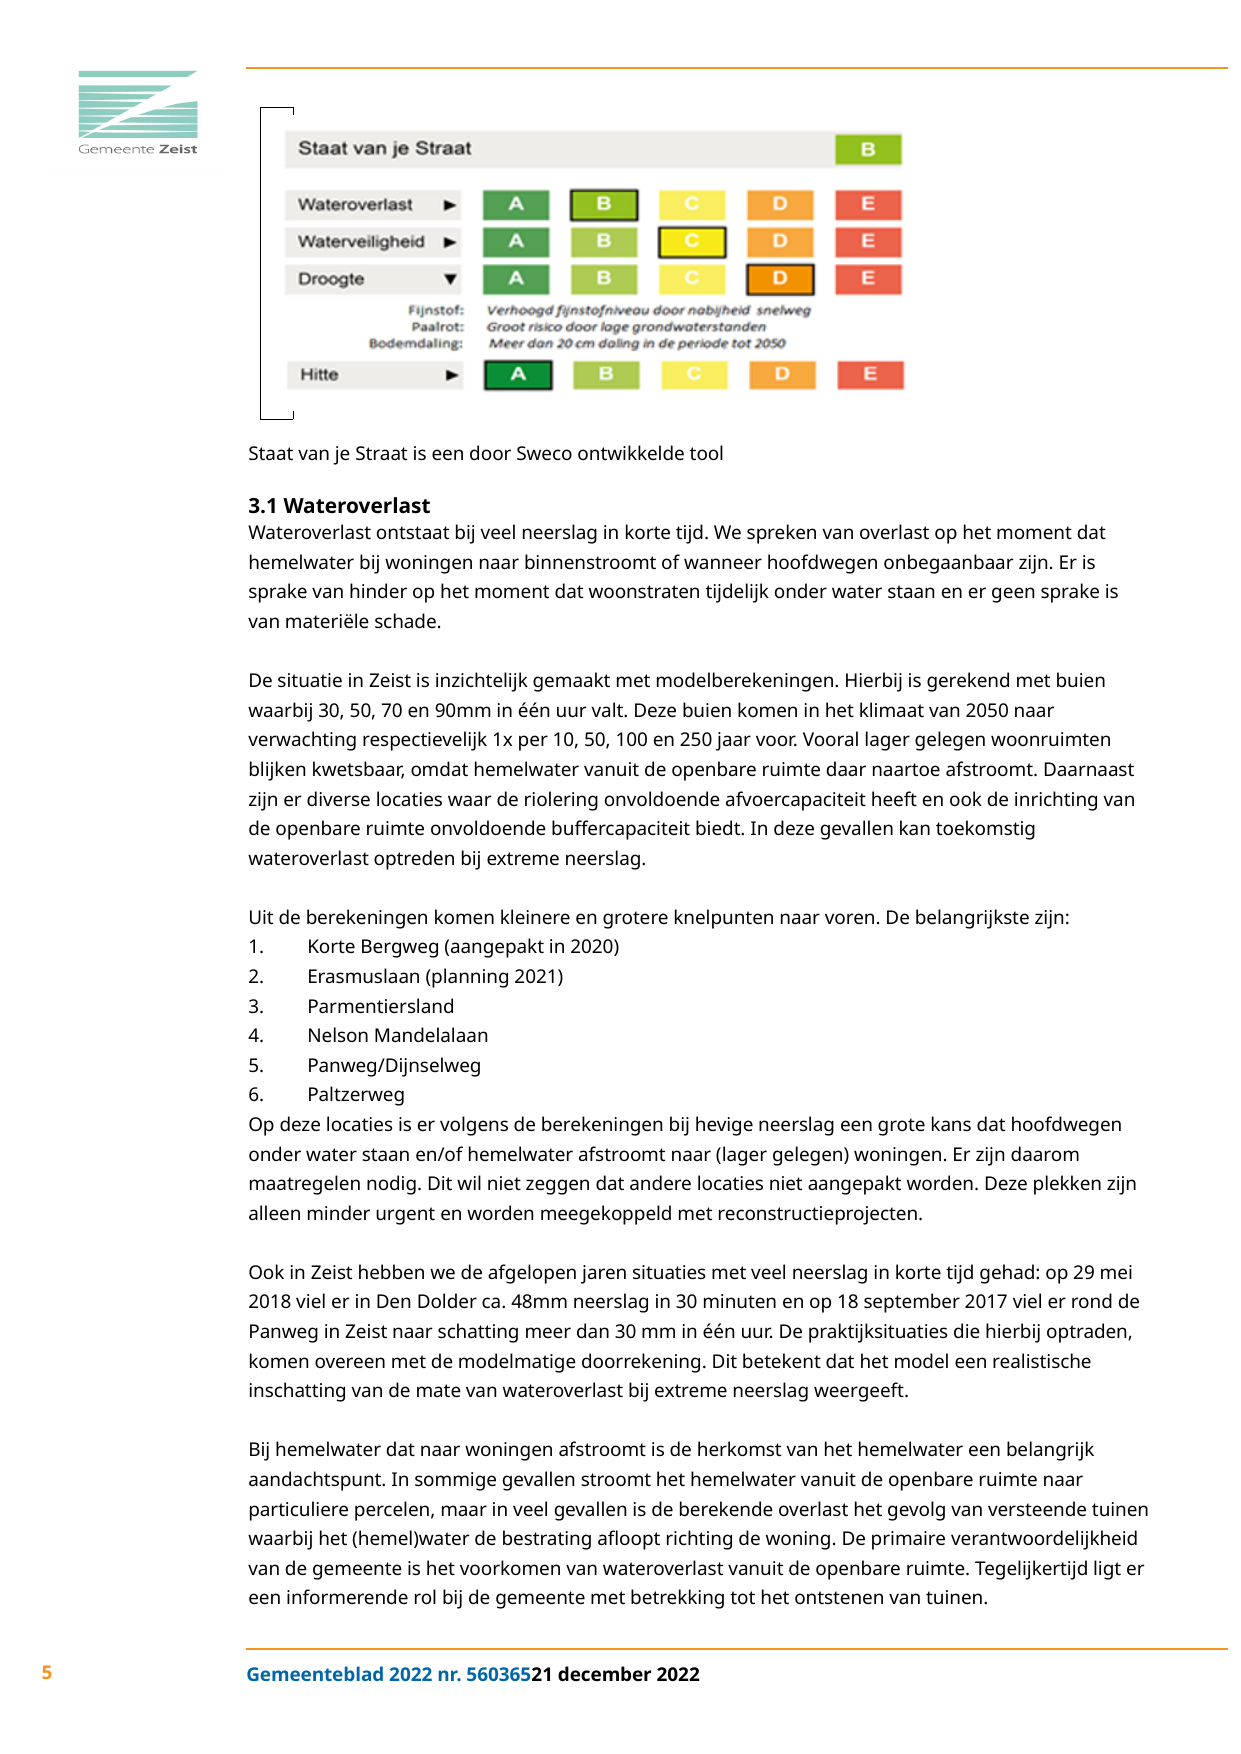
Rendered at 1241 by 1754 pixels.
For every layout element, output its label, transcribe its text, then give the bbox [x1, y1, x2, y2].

picture [41, 47, 231, 172]
picture [268, 115, 919, 411]
text De situatie in Zeist is inzichtelijk gemaakt met modelberekeningen. Hierbij is gerekend met buien waarbij 30, 50, 70 en 90mm in één uur valt. Deze buien komen in het klimaat van 2050 naar verwachting respectievelijk 1x per 10, 50, 100 en 250 jaar voor. Vooral lager gelegen woonruimten blijken kwetsbaar, omdat hemelwater vanuit de openbare ruimte daar naartoe afstroomt. Daarnaast zijn er diverse locaties waar de riolering onvoldoende afvoercapaciteit heeft en ook de inrichting van de openbare ruimte onvoldoende buffercapaciteit biedt. In deze gevallen kan toekomstig wateroverlast optreden bij extreme neerslag. [248, 667, 1152, 871]
text Ook in Zeist hebben we de afgelopen jaren situaties met veel neerslag in korte tijd gehad: op 29 mei 2018 viel er in Den Dolder ca. 48mm neerslag in 30 minuten en op 18 september 2017 viel er rond de Panweg in Zeist naar schatting meer dan 30 mm in één uur. De praktijksituaties die hierbij optraden, komen overeen met de modelmatige doorrekening. Dit betekent dat het model een realistische inschatting van de mate van wateroverlast bij extreme neerslag weergeeft. [248, 1259, 1152, 1403]
text Op deze locaties is er volgens de berekeningen bij hevige neerslag een grote kans dat hoofdwegen onder water staan en/of hemelwater afstroomt naar (lager gelegen) woningen. Er zijn daarom maatregelen nodig. Dit wil niet zeggen dat andere locaties niet aangepakt worden. Deze plekken zijn alleen minder urgent en worden meegekoppeld met reconstructieprojecten. [248, 1111, 1152, 1226]
list Paltzerweg [248, 1082, 1152, 1107]
list Parmentiersland [248, 993, 1152, 1018]
text 3.1 Wateroverlast [248, 491, 1152, 519]
list Panweg/Dijnselweg [248, 1052, 1152, 1078]
text Bij hemelwater dat naar woningen afstroomt is de herkomst van het hemelwater een belangrijk aandachtspunt. In sommige gevallen stroomt het hemelwater vanuit de openbare ruimte naar particuliere percelen, maar in veel gevallen is de berekende overlast het gevolg van versteende tuinen waarbij het (hemel)water de bestrating afloopt richting de woning. De primaire verantwoordelijkheid van de gemeente is het voorkomen van wateroverlast vanuit de openbare ruimte. Tegelijkertijd ligt er een informerende rol bij de gemeente met betrekking tot het ontstenen van tuinen. [248, 1437, 1152, 1610]
list Nelson Mandelalaan [248, 1022, 1152, 1048]
list Erasmuslaan (planning 2021) [248, 963, 1152, 989]
text Staat van je Straat is een door Sweco ontwikkelde tool [248, 441, 1152, 466]
text Uit de berekeningen komen kleinere en grotere knelpunten naar voren. De belangrijkste zijn: [248, 904, 1152, 930]
text Wateroverlast ontstaat bij veel neerslag in korte tijd. We spreken van overlast op het moment dat hemelwater bij woningen naar binnenstroomt of wanneer hoofdwegen onbegaanbaar zijn. Er is sprake van hinder op het moment dat woonstraten tijdelijk onder water staan en er geen sprake is van materiële schade. [248, 519, 1152, 634]
list Korte Bergweg (aangepakt in 2020) [248, 934, 1152, 959]
